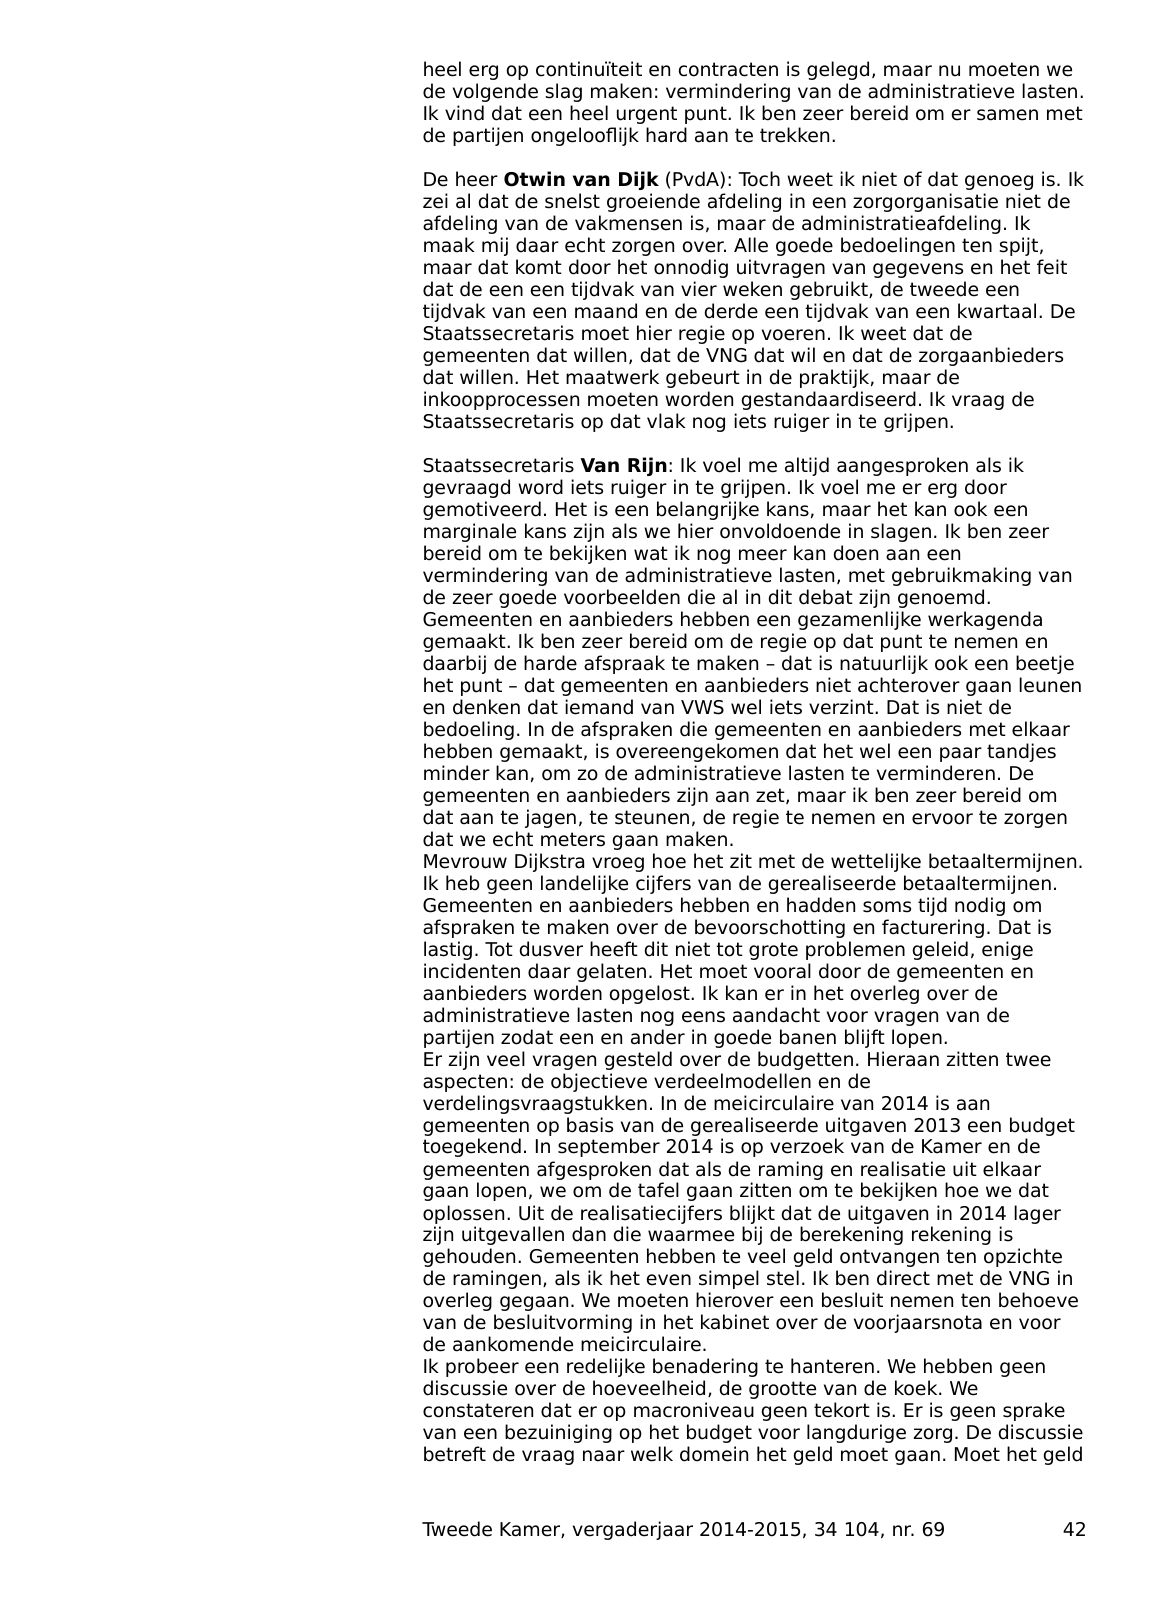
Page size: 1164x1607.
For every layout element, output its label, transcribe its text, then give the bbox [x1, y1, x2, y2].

text heel erg op continuïteit en contracten is gelegd, maar nu moeten we de volgende slag maken: vermindering van de administratieve lasten. Ik vind dat een heel urgent punt. Ik ben zeer bereid om er samen met de partijen ongelooflijk hard aan te trekken. [422, 59, 1087, 147]
text Er zijn veel vragen gesteld over de budgetten. Hieraan zitten twee aspecten: de objectieve verdeelmodellen en de verdelingsvraagstukken. In de meicirculaire van 2014 is aan gemeenten op basis van de gerealiseerde uitgaven 2013 een budget toegekend. In september 2014 is op verzoek van de Kamer en de gemeenten afgesproken dat als de raming en realisatie uit elkaar gaan lopen, we om de tafel gaan zitten om te bekijken hoe we dat oplossen. Uit de realisatiecijfers blijkt dat de uitgaven in 2014 lager zijn uitgevallen dan die waarmee bij de berekening rekening is gehouden. Gemeenten hebben te veel geld ontvangen ten opzichte de ramingen, als ik het even simpel stel. Ik ben direct met de VNG in overleg gegaan. We moeten hierover een besluit nemen ten behoeve van de besluitvorming in het kabinet over de voorjaarsnota en voor de aankomende meicirculaire. [422, 1048, 1087, 1356]
text Ik probeer een redelijke benadering te hanteren. We hebben geen discussie over de hoeveelheid, de grootte van de koek. We constateren dat er op macroniveau geen tekort is. Er is geen sprake van een bezuiniging op het budget voor langdurige zorg. De discussie betreft de vraag naar welk domein het geld moet gaan. Moet het geld [422, 1356, 1087, 1466]
text Staatssecretaris Van Rijn: Ik voel me altijd aangesproken als ik gevraagd word iets ruiger in te grijpen. Ik voel me er erg door gemotiveerd. Het is een belangrijke kans, maar het kan ook een marginale kans zijn als we hier onvoldoende in slagen. Ik ben zeer bereid om te bekijken wat ik nog meer kan doen aan een vermindering van de administratieve lasten, met gebruikmaking van de zeer goede voorbeelden die al in dit debat zijn genoemd. Gemeenten en aanbieders hebben een gezamenlijke werkagenda gemaakt. Ik ben zeer bereid om de regie op dat punt te nemen en daarbij de harde afspraak te maken – dat is natuurlijk ook een beetje het punt – dat gemeenten en aanbieders niet achterover gaan leunen en denken dat iemand van VWS wel iets verzint. Dat is niet de bedoeling. In de afspraken die gemeenten en aanbieders met elkaar hebben gemaakt, is overeengekomen dat het wel een paar tandjes minder kan, om zo de administratieve lasten te verminderen. De gemeenten en aanbieders zijn aan zet, maar ik ben zeer bereid om dat aan te jagen, te steunen, de regie te nemen en ervoor te zorgen dat we echt meters gaan maken. [422, 455, 1087, 851]
text De heer Otwin van Dijk (PvdA): Toch weet ik niet of dat genoeg is. Ik zei al dat de snelst groeiende afdeling in een zorgorganisatie niet de afdeling van de vakmensen is, maar de administratieafdeling. Ik maak mij daar echt zorgen over. Alle goede bedoelingen ten spijt, maar dat komt door het onnodig uitvragen van gegevens en het feit dat de een een tijdvak van vier weken gebruikt, de tweede een tijdvak van een maand en de derde een tijdvak van een kwartaal. De Staatssecretaris moet hier regie op voeren. Ik weet dat de gemeenten dat willen, dat de VNG dat wil en dat de zorgaanbieders dat willen. Het maatwerk gebeurt in de praktijk, maar de inkoopprocessen moeten worden gestandaardiseerd. Ik vraag de Staatssecretaris op dat vlak nog iets ruiger in te grijpen. [422, 169, 1087, 433]
text Mevrouw Dijkstra vroeg hoe het zit met de wettelijke betaaltermijnen. Ik heb geen landelijke cijfers van de gerealiseerde betaaltermijnen. Gemeenten en aanbieders hebben en hadden soms tijd nodig om afspraken te maken over de bevoorschotting en facturering. Dat is lastig. Tot dusver heeft dit niet tot grote problemen geleid, enige incidenten daar gelaten. Het moet vooral door de gemeenten en aanbieders worden opgelost. Ik kan er in het overleg over de administratieve lasten nog eens aandacht voor vragen van de partijen zodat een en ander in goede banen blijft lopen. [422, 851, 1087, 1048]
